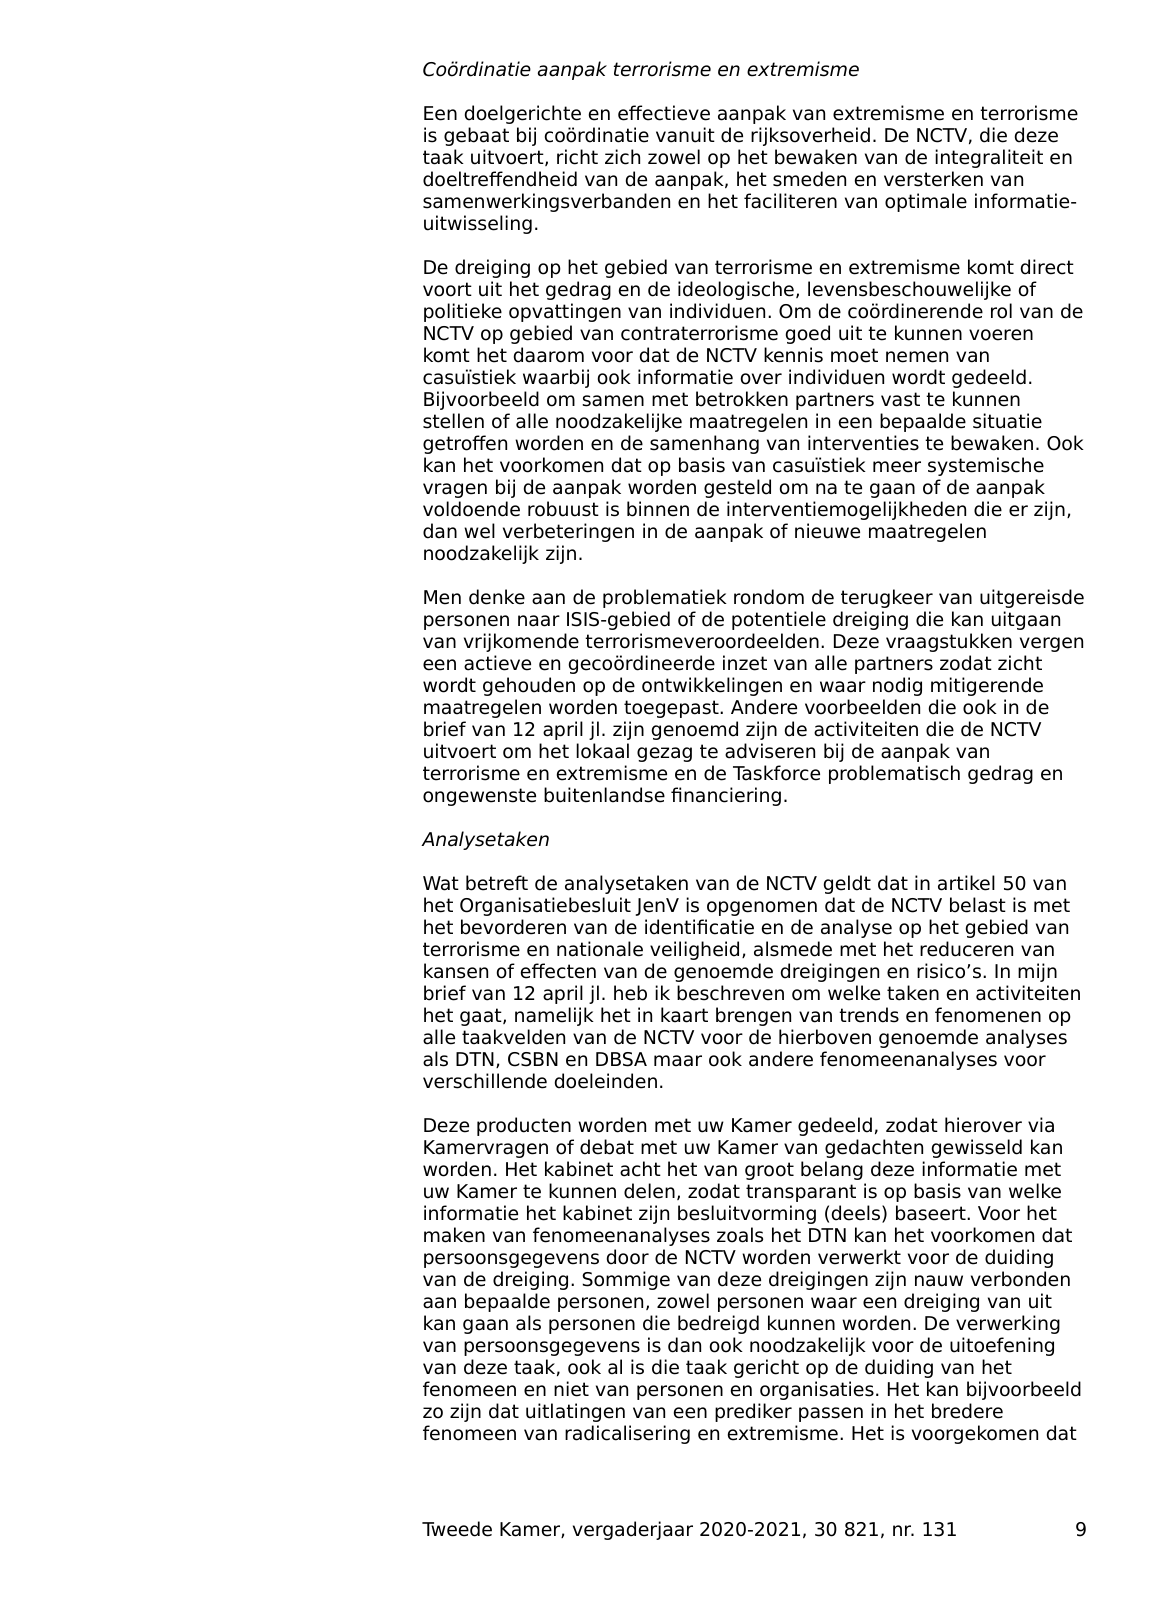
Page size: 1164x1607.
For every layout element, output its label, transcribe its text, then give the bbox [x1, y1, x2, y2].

text De dreiging op het gebied van terrorisme en extremisme komt direct voort uit het gedrag en de ideologische, levensbeschouwelijke of politieke opvattingen van individuen. Om de coördinerende rol van de NCTV op gebied van contraterrorisme goed uit te kunnen voeren komt het daarom voor dat de NCTV kennis moet nemen van casuïstiek waarbij ook informatie over individuen wordt gedeeld. Bijvoorbeeld om samen met betrokken partners vast te kunnen stellen of alle noodzakelijke maatregelen in een bepaalde situatie getroffen worden en de samenhang van interventies te bewaken. Ook kan het voorkomen dat op basis van casuïstiek meer systemische vragen bij de aanpak worden gesteld om na te gaan of de aanpak voldoende robuust is binnen de interventiemogelijkheden die er zijn, dan wel verbeteringen in de aanpak of nieuwe maatregelen noodzakelijk zijn. [422, 257, 1087, 565]
text Een doelgerichte en effectieve aanpak van extremisme en terrorisme is gebaat bij coördinatie vanuit de rijksoverheid. De NCTV, die deze taak uitvoert, richt zich zowel op het bewaken van de integraliteit en doeltreffendheid van de aanpak, het smeden en versterken van samenwerkingsverbanden en het faciliteren van optimale informatie-uitwisseling. [422, 103, 1087, 235]
text Wat betreft de analysetaken van de NCTV geldt dat in artikel 50 van het Organisatiebesluit JenV is opgenomen dat de NCTV belast is met het bevorderen van de identificatie en de analyse op het gebied van terrorisme en nationale veiligheid, alsmede met het reduceren van kansen of effecten van de genoemde dreigingen en risico’s. In mijn brief van 12 april jl. heb ik beschreven om welke taken en activiteiten het gaat, namelijk het in kaart brengen van trends en fenomenen op alle taakvelden van de NCTV voor de hierboven genoemde analyses als DTN, CSBN en DBSA maar ook andere fenomeenanalyses voor verschillende doeleinden. [422, 873, 1087, 1093]
subtitle Coördinatie aanpak terrorisme en extremisme [422, 59, 1087, 81]
text Deze producten worden met uw Kamer gedeeld, zodat hierover via Kamervragen of debat met uw Kamer van gedachten gewisseld kan worden. Het kabinet acht het van groot belang deze informatie met uw Kamer te kunnen delen, zodat transparant is op basis van welke informatie het kabinet zijn besluitvorming (deels) baseert. Voor het maken van fenomeenanalyses zoals het DTN kan het voorkomen dat persoonsgegevens door de NCTV worden verwerkt voor de duiding van de dreiging. Sommige van deze dreigingen zijn nauw verbonden aan bepaalde personen, zowel personen waar een dreiging van uit kan gaan als personen die bedreigd kunnen worden. De verwerking van persoonsgegevens is dan ook noodzakelijk voor de uitoefening van deze taak, ook al is die taak gericht op de duiding van het fenomeen en niet van personen en organisaties. Het kan bijvoorbeeld zo zijn dat uitlatingen van een prediker passen in het bredere fenomeen van radicalisering en extremisme. Het is voorgekomen dat [422, 1115, 1087, 1445]
text Men denke aan de problematiek rondom de terugkeer van uitgereisde personen naar ISIS-gebied of de potentiele dreiging die kan uitgaan van vrijkomende terrorismeveroordeelden. Deze vraagstukken vergen een actieve en gecoördineerde inzet van alle partners zodat zicht wordt gehouden op de ontwikkelingen en waar nodig mitigerende maatregelen worden toegepast. Andere voorbeelden die ook in de brief van 12 april jl. zijn genoemd zijn de activiteiten die de NCTV uitvoert om het lokaal gezag te adviseren bij de aanpak van terrorisme en extremisme en de Taskforce problematisch gedrag en ongewenste buitenlandse financiering. [422, 587, 1087, 807]
subtitle Analysetaken [422, 829, 1087, 851]
